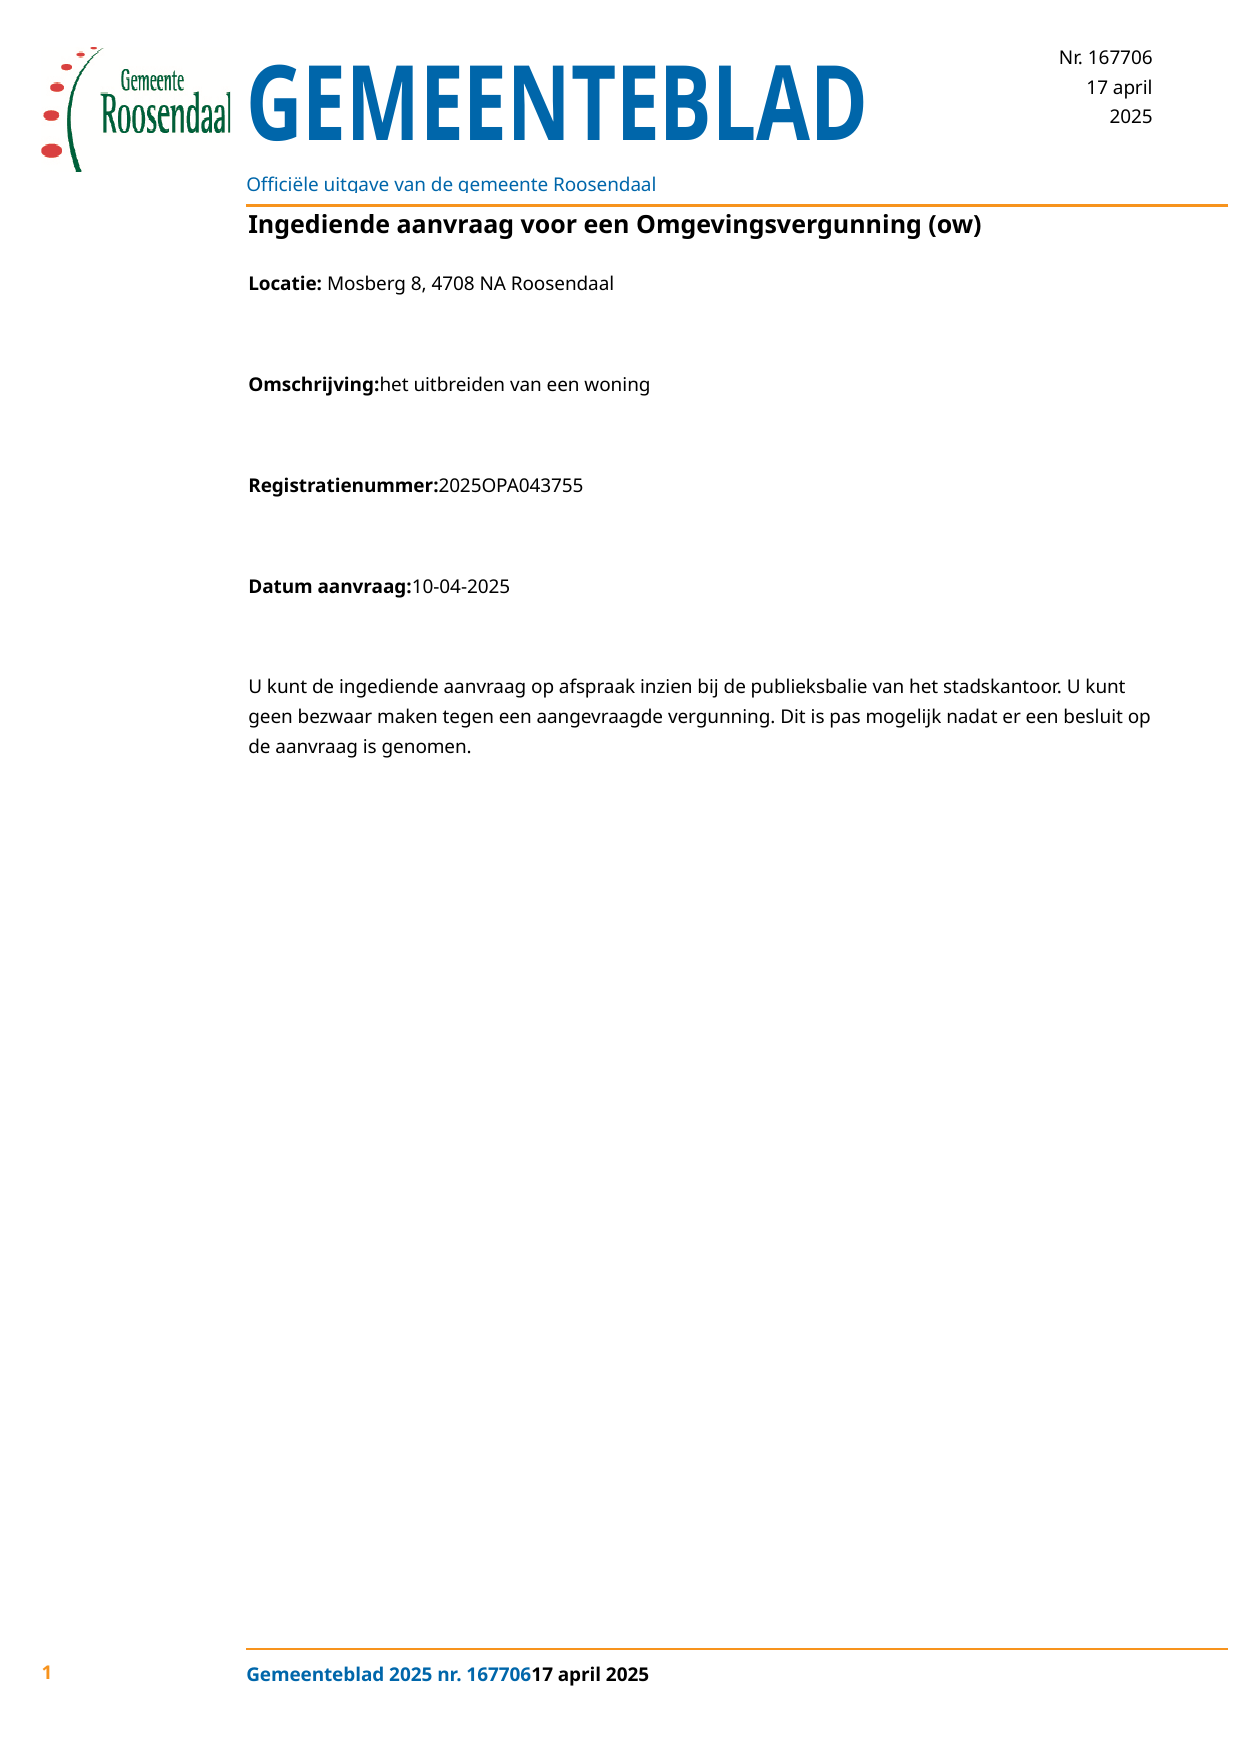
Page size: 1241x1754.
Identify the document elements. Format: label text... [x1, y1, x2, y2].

text Locatie: Mosberg 8, 4708 NA Roosendaal [248, 270, 1152, 296]
text Registratienummer:2025OPA043755 [248, 472, 1152, 498]
text Omschrijving:het uitbreiden van een woning [248, 371, 1152, 397]
text Ingediende aanvraag voor een Omgevingsvergunning (ow) [248, 207, 1152, 241]
text U kunt de ingediende aanvraag op afspraak inzien bij de publieksbalie van het stadskantoor. U kunt geen bezwaar maken tegen een aangevraagde vergunning. Dit is pas mogelijk nadat er een besluit op de aanvraag is genomen. [248, 674, 1152, 758]
text Datum aanvraag:10-04-2025 [248, 573, 1152, 598]
picture [41, 47, 231, 172]
